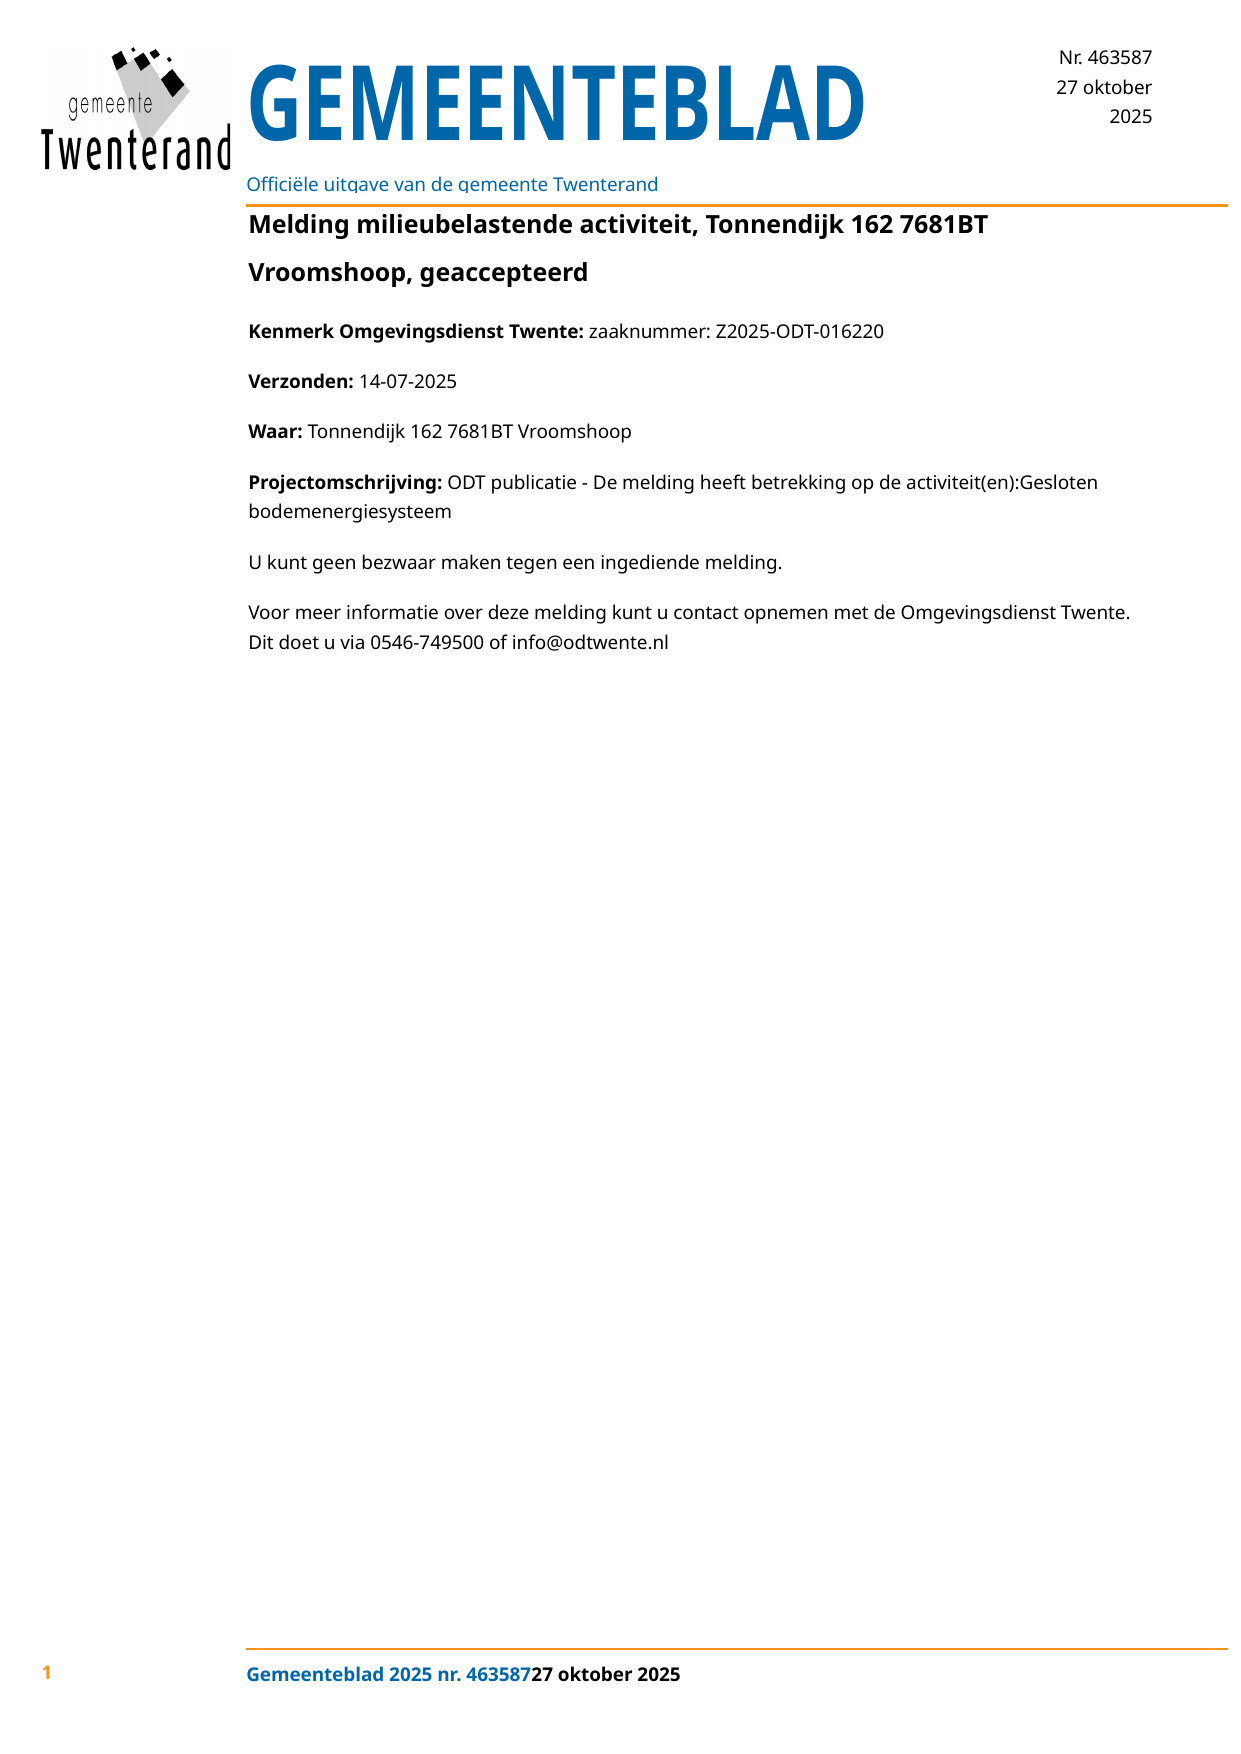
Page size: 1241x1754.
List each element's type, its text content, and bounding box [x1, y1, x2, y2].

text Voor meer informatie over deze melding kunt u contact opnemen met de Omgevingsdienst Twente. Dit doet u via 0546-749500 of info@odtwente.nl [248, 599, 1152, 655]
text Melding milieubelastende activiteit, Tonnendijk 162 7681BT Vroomshoop, geaccepteerd [248, 207, 1152, 288]
text Kenmerk Omgevingsdienst Twente: zaaknummer: Z2025-ODT-016220 [248, 318, 1152, 344]
text Projectomschrijving: ODT publicatie - De melding heeft betrekking op de activiteit(en):Gesloten bodemenergiesysteem [248, 469, 1152, 524]
text U kunt geen bezwaar maken tegen een ingediende melding. [248, 549, 1152, 575]
text Verzonden: 14-07-2025 [248, 368, 1152, 394]
text Waar: Tonnendijk 162 7681BT Vroomshoop [248, 419, 1152, 444]
picture [41, 47, 231, 172]
